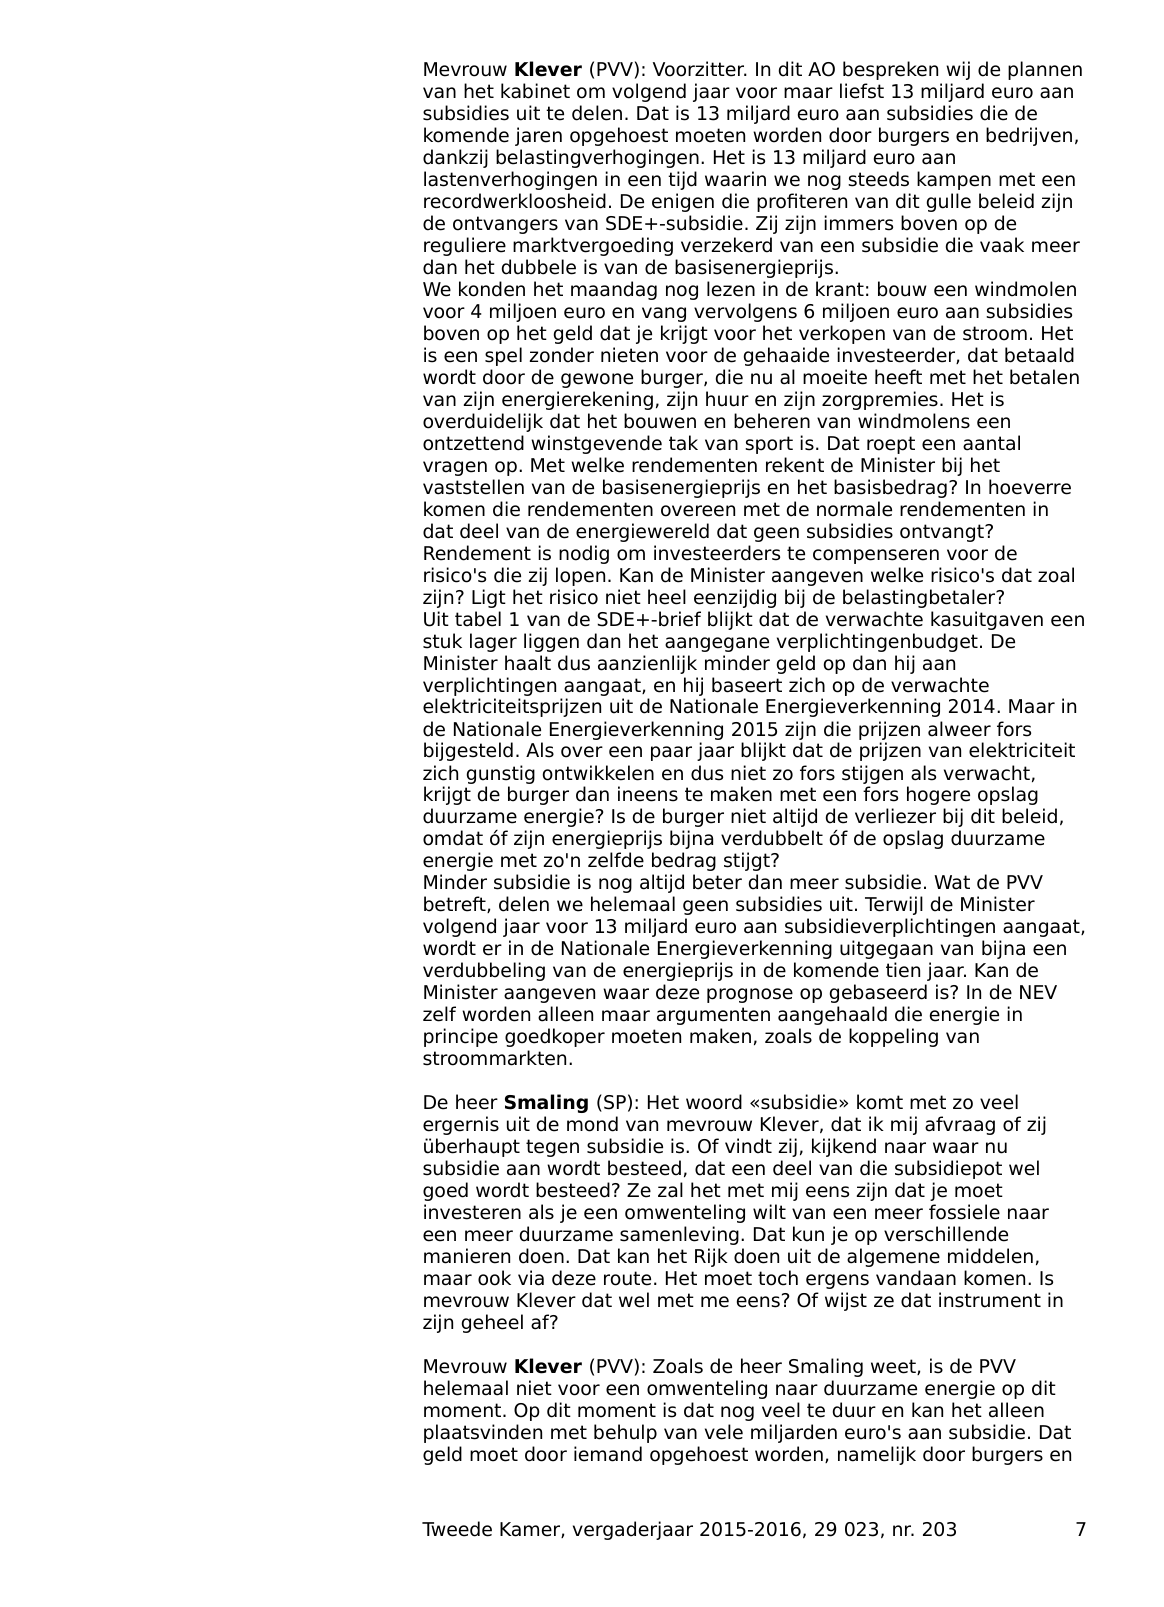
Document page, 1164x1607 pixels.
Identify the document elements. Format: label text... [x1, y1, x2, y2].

text Mevrouw Klever (PVV): Zoals de heer Smaling weet, is de PVV helemaal niet voor een omwenteling naar duurzame energie op dit moment. Op dit moment is dat nog veel te duur en kan het alleen plaatsvinden met behulp van vele miljarden euro's aan subsidie. Dat geld moet door iemand opgehoest worden, namelijk door burgers en [422, 1356, 1087, 1466]
text De heer Smaling (SP): Het woord «subsidie» komt met zo veel ergernis uit de mond van mevrouw Klever, dat ik mij afvraag of zij überhaupt tegen subsidie is. Of vindt zij, kijkend naar waar nu subsidie aan wordt besteed, dat een deel van die subsidiepot wel goed wordt besteed? Ze zal het met mij eens zijn dat je moet investeren als je een omwenteling wilt van een meer fossiele naar een meer duurzame samenleving. Dat kun je op verschillende manieren doen. Dat kan het Rijk doen uit de algemene middelen, maar ook via deze route. Het moet toch ergens vandaan komen. Is mevrouw Klever dat wel met me eens? Of wijst ze dat instrument in zijn geheel af? [422, 1092, 1087, 1334]
text Minder subsidie is nog altijd beter dan meer subsidie. Wat de PVV betreft, delen we helemaal geen subsidies uit. Terwijl de Minister volgend jaar voor 13 miljard euro aan subsidieverplichtingen aangaat, wordt er in de Nationale Energieverkenning uitgegaan van bijna een verdubbeling van de energieprijs in de komende tien jaar. Kan de Minister aangeven waar deze prognose op gebaseerd is? In de NEV zelf worden alleen maar argumenten aangehaald die energie in principe goedkoper moeten maken, zoals de koppeling van stroommarkten. [422, 872, 1087, 1070]
text Uit tabel 1 van de SDE+-brief blijkt dat de verwachte kasuitgaven een stuk lager liggen dan het aangegane verplichtingenbudget. De Minister haalt dus aanzienlijk minder geld op dan hij aan verplichtingen aangaat, en hij baseert zich op de verwachte elektriciteitsprijzen uit de Nationale Energieverkenning 2014. Maar in de Nationale Energieverkenning 2015 zijn die prijzen alweer fors bijgesteld. Als over een paar jaar blijkt dat de prijzen van elektriciteit zich gunstig ontwikkelen en dus niet zo fors stijgen als verwacht, krijgt de burger dan ineens te maken met een fors hogere opslag duurzame energie? Is de burger niet altijd de verliezer bij dit beleid, omdat óf zijn energieprijs bijna verdubbelt óf de opslag duurzame energie met zo'n zelfde bedrag stijgt? [422, 608, 1087, 872]
text Mevrouw Klever (PVV): Voorzitter. In dit AO bespreken wij de plannen van het kabinet om volgend jaar voor maar liefst 13 miljard euro aan subsidies uit te delen. Dat is 13 miljard euro aan subsidies die de komende jaren opgehoest moeten worden door burgers en bedrijven, dankzij belastingverhogingen. Het is 13 miljard euro aan lastenverhogingen in een tijd waarin we nog steeds kampen met een recordwerkloosheid. De enigen die profiteren van dit gulle beleid zijn de ontvangers van SDE+-subsidie. Zij zijn immers boven op de reguliere marktvergoeding verzekerd van een subsidie die vaak meer dan het dubbele is van de basisenergieprijs. [422, 59, 1087, 279]
text We konden het maandag nog lezen in de krant: bouw een windmolen voor 4 miljoen euro en vang vervolgens 6 miljoen euro aan subsidies boven op het geld dat je krijgt voor het verkopen van de stroom. Het is een spel zonder nieten voor de gehaaide investeerder, dat betaald wordt door de gewone burger, die nu al moeite heeft met het betalen van zijn energierekening, zijn huur en zijn zorgpremies. Het is overduidelijk dat het bouwen en beheren van windmolens een ontzettend winstgevende tak van sport is. Dat roept een aantal vragen op. Met welke rendementen rekent de Minister bij het vaststellen van de basisenergieprijs en het basisbedrag? In hoeverre komen die rendementen overeen met de normale rendementen in dat deel van de energiewereld dat geen subsidies ontvangt? Rendement is nodig om investeerders te compenseren voor de risico's die zij lopen. Kan de Minister aangeven welke risico's dat zoal zijn? Ligt het risico niet heel eenzijdig bij de belastingbetaler? [422, 279, 1087, 608]
